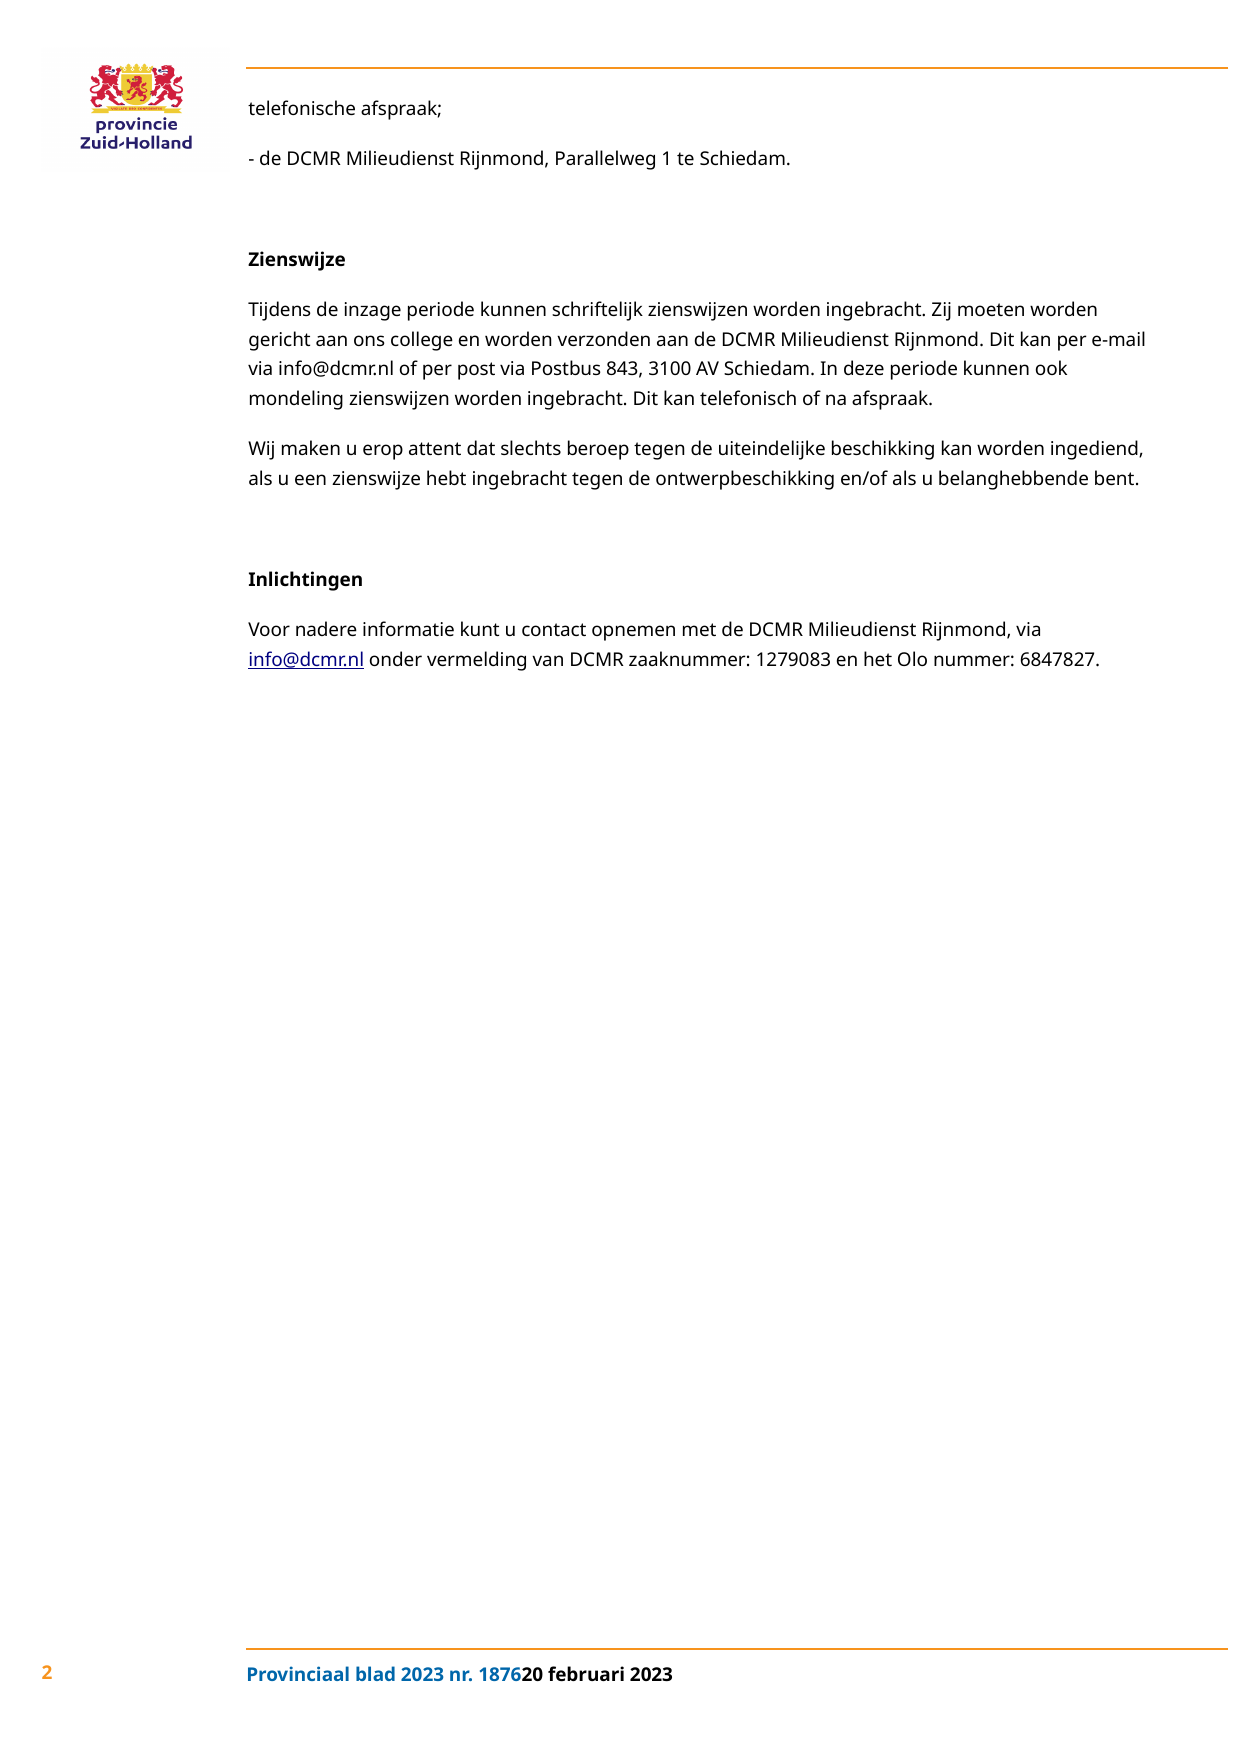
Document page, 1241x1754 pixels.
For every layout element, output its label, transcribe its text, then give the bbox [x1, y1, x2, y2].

text telefonische afspraak; [248, 95, 1152, 121]
text Zienswijze [248, 246, 1152, 272]
text Tijdens de inzage periode kunnen schriftelijk zienswijzen worden ingebracht. Zij moeten worden gericht aan ons college en worden verzonden aan de DCMR Milieudienst Rijnmond. Dit kan per e-mail via info@dcmr.nl of per post via Postbus 843, 3100 AV Schiedam. In deze periode kunnen ook mondeling zienswijzen worden ingebracht. Dit kan telefonisch of na afspraak. [248, 296, 1152, 411]
text Wij maken u erop attent dat slechts beroep tegen de uiteindelijke beschikking kan worden ingediend, als u een zienswijze hebt ingebracht tegen de ontwerpbeschikking en/of als u belanghebbende bent. [248, 436, 1152, 491]
text - de DCMR Milieudienst Rijnmond, Parallelweg 1 te Schiedam. [248, 145, 1152, 171]
picture [41, 47, 231, 172]
text Voor nadere informatie kunt u contact opnemen met de DCMR Milieudienst Rijnmond, via info@dcmr.nl onder vermelding van DCMR zaaknummer: 1279083 en het Olo nummer: 6847827. [248, 616, 1152, 672]
text Inlichtingen [248, 566, 1152, 592]
